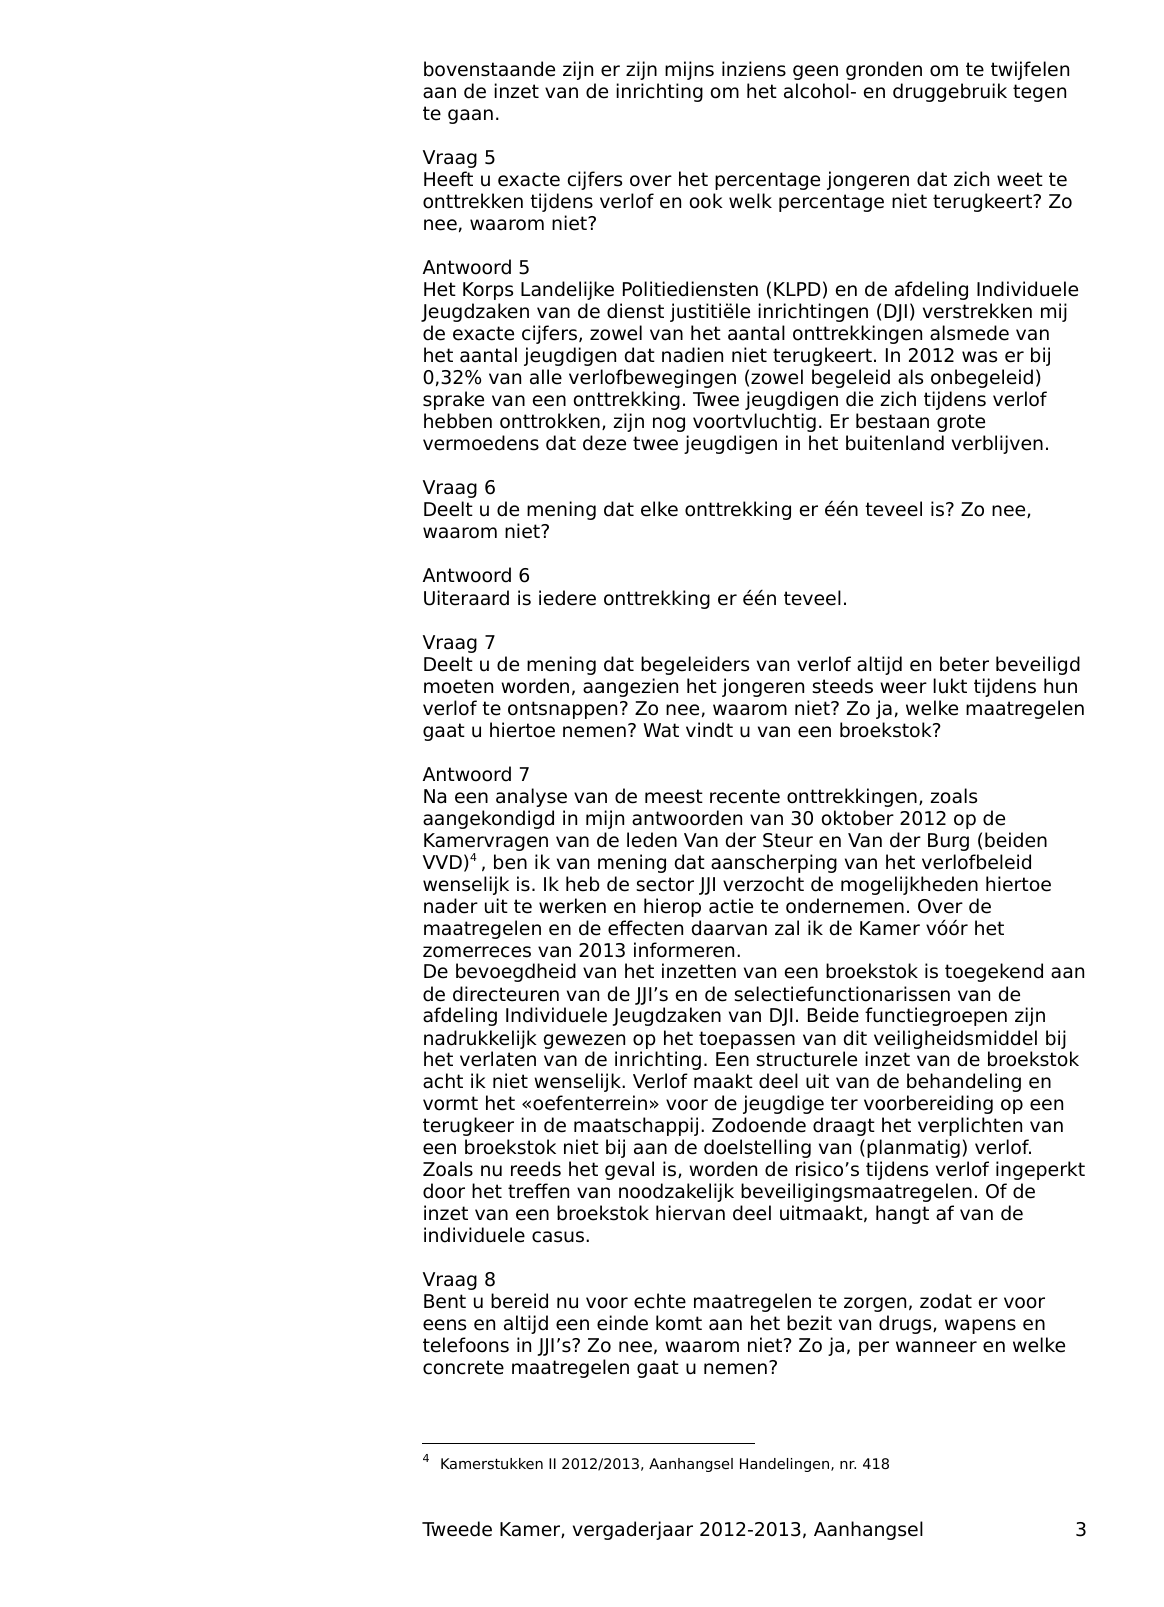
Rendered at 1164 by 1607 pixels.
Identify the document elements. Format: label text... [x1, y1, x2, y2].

text Bent u bereid nu voor echte maatregelen te zorgen, zodat er voor eens en altijd een einde komt aan het bezit van drugs, wapens en telefoons in JJI’s? Zo nee, waarom niet? Zo ja, per wanneer en welke concrete maatregelen gaat u nemen? [422, 1291, 1087, 1379]
text Antwoord 6 [422, 565, 1087, 587]
text Antwoord 7 [422, 764, 1087, 786]
text Vraag 5 [422, 147, 1087, 169]
text Deelt u de mening dat begeleiders van verlof altijd en beter beveiligd moeten worden, aangezien het jongeren steeds weer lukt tijdens hun verlof te ontsnappen? Zo nee, waarom niet? Zo ja, welke maatregelen gaat u hiertoe nemen? Wat vindt u van een broekstok? [422, 653, 1087, 741]
text Vraag 8 [422, 1269, 1087, 1291]
text bovenstaande zijn er zijn mijns inziens geen gronden om te twijfelen aan de inzet van de inrichting om het alcohol- en druggebruik tegen te gaan. [422, 59, 1087, 125]
text Na een analyse van de meest recente onttrekkingen, zoals aangekondigd in mijn antwoorden van 30 oktober 2012 op de Kamervragen van de leden Van der Steur en Van der Burg (beiden VVD), ben ik van mening dat aanscherping van het verlofbeleid wenselijk is. Ik heb de sector JJI verzocht de mogelijkheden hiertoe nader uit te werken en hierop actie te ondernemen. Over de maatregelen en de effecten daarvan zal ik de Kamer vóór het zomerreces van 2013 informeren. [422, 786, 1087, 961]
text Kamerstukken II 2012/2013, Aanhangsel Handelingen, nr. 418 [422, 1452, 1087, 1474]
text Uiteraard is iedere onttrekking er één teveel. [422, 587, 1087, 609]
text Heeft u exacte cijfers over het percentage jongeren dat zich weet te onttrekken tijdens verlof en ook welk percentage niet terugkeert? Zo nee, waarom niet? [422, 169, 1087, 235]
text Deelt u de mening dat elke onttrekking er één teveel is? Zo nee, waarom niet? [422, 499, 1087, 543]
text Het Korps Landelijke Politiediensten (KLPD) en de afdeling Individuele Jeugdzaken van de dienst justitiële inrichtingen (DJI) verstrekken mij de exacte cijfers, zowel van het aantal onttrekkingen alsmede van het aantal jeugdigen dat nadien niet terugkeert. In 2012 was er bij 0,32% van alle verlofbewegingen (zowel begeleid als onbegeleid) sprake van een onttrekking. Twee jeugdigen die zich tijdens verlof hebben onttrokken, zijn nog voortvluchtig. Er bestaan grote vermoedens dat deze twee jeugdigen in het buitenland verblijven. [422, 279, 1087, 455]
text Antwoord 5 [422, 257, 1087, 279]
text Vraag 7 [422, 632, 1087, 653]
text De bevoegdheid van het inzetten van een broekstok is toegekend aan de directeuren van de JJI’s en de selectiefunctionarissen van de afdeling Individuele Jeugdzaken van DJI. Beide functiegroepen zijn nadrukkelijk gewezen op het toepassen van dit veiligheidsmiddel bij het verlaten van de inrichting. Een structurele inzet van de broekstok acht ik niet wenselijk. Verlof maakt deel uit van de behandeling en vormt het «oefenterrein» voor de jeugdige ter voorbereiding op een terugkeer in de maatschappij. Zodoende draagt het verplichten van een broekstok niet bij aan de doelstelling van (planmatig) verlof. Zoals nu reeds het geval is, worden de risico’s tijdens verlof ingeperkt door het treffen van noodzakelijk beveiligingsmaatregelen. Of de inzet van een broekstok hiervan deel uitmaakt, hangt af van de individuele casus. [422, 961, 1087, 1247]
text Vraag 6 [422, 477, 1087, 499]
